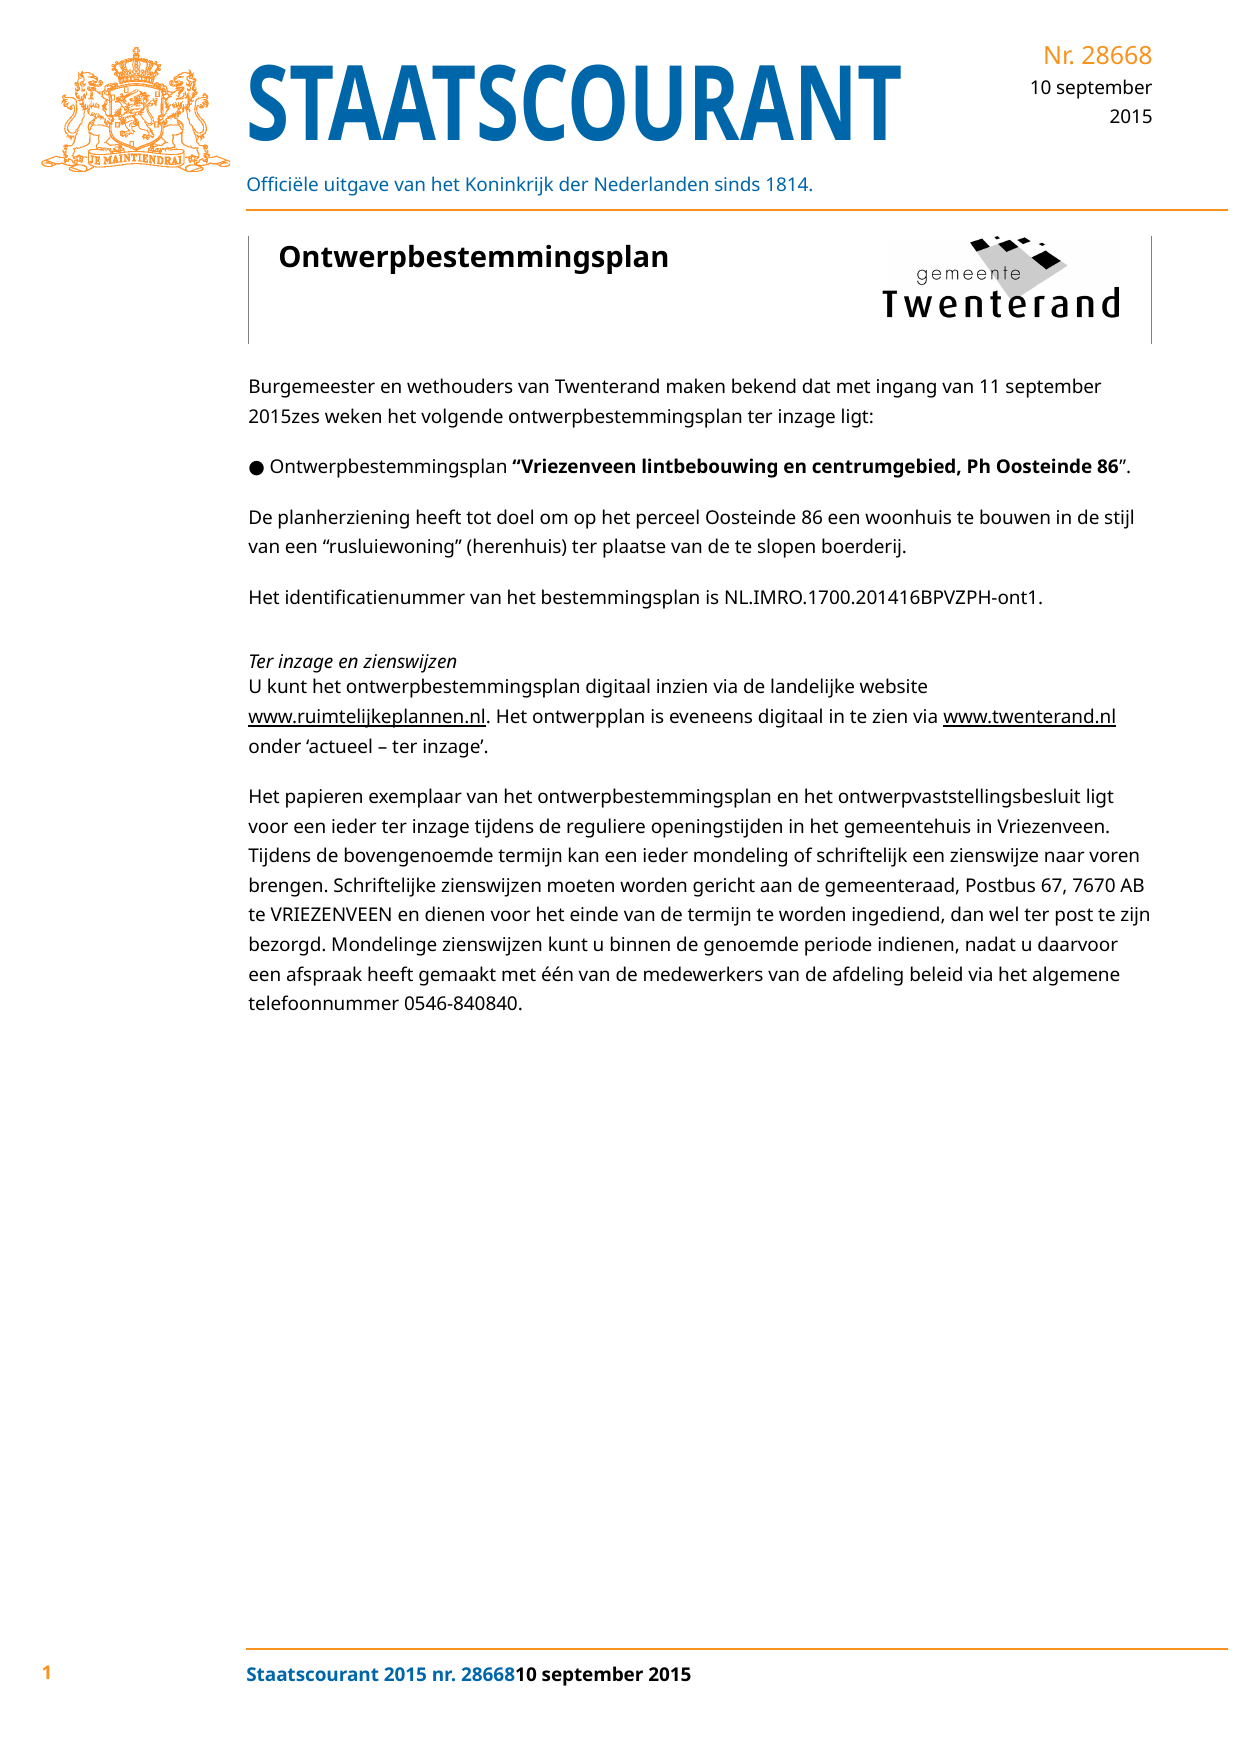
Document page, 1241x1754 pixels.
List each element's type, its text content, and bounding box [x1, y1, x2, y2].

table_header Ontwerpbestemmingsplan [249, 236, 850, 344]
text Het papieren exemplaar van het ontwerpbestemmingsplan en het ontwerpvaststellingsbesluit ligt voor een ieder ter inzage tijdens de reguliere openingstijden in het gemeentehuis in Vriezenveen. Tijdens de bovengenoemde termijn kan een ieder mondeling of schriftelijk een zienswijze naar voren brengen. Schriftelijke zienswijzen moeten worden gericht aan de gemeenteraad, Postbus 67, 7670 AB te VRIEZENVEEN en dienen voor het einde van de termijn te worden ingediend, dan wel ter post te zijn bezorgd. Mondelinge zienswijzen kunt u binnen de genoemde periode indienen, nadat u daarvoor een afspraak heeft gemaakt met één van de medewerkers van de afdeling beleid via het algemene telefoonnummer 0546-840840. [248, 783, 1152, 1016]
text De planherziening heeft tot doel om op het perceel Oosteinde 86 een woonhuis te bouwen in de stijl van een “rusluiewoning” (herenhuis) ter plaatse van de te slopen boerderij. [248, 504, 1152, 559]
text ● Ontwerpbestemmingsplan “Vriezenveen lintbebouwing en centrumgebied, Ph Oosteinde 86”. [248, 453, 1152, 479]
table_header [850, 236, 1151, 344]
text Burgemeester en wethouders van Twenterand maken bekend dat met ingang van 11 september 2015zes weken het volgende ontwerpbestemmingsplan ter inzage ligt: [248, 373, 1152, 429]
picture [41, 47, 231, 172]
text U kunt het ontwerpbestemmingsplan digitaal inzien via de landelijke website www.ruimtelijkeplannen.nl. Het ontwerpplan is eveneens digitaal in te zien via www.twenterand.nl onder ‘actueel – ter inzage’. [248, 674, 1152, 758]
text Het identificatienummer van het bestemmingsplan is NL.IMRO.1700.201416BPVZPH-ont1. [248, 584, 1152, 610]
text Ter inzage en zienswijzen [248, 648, 1152, 674]
picture [882, 236, 1119, 319]
